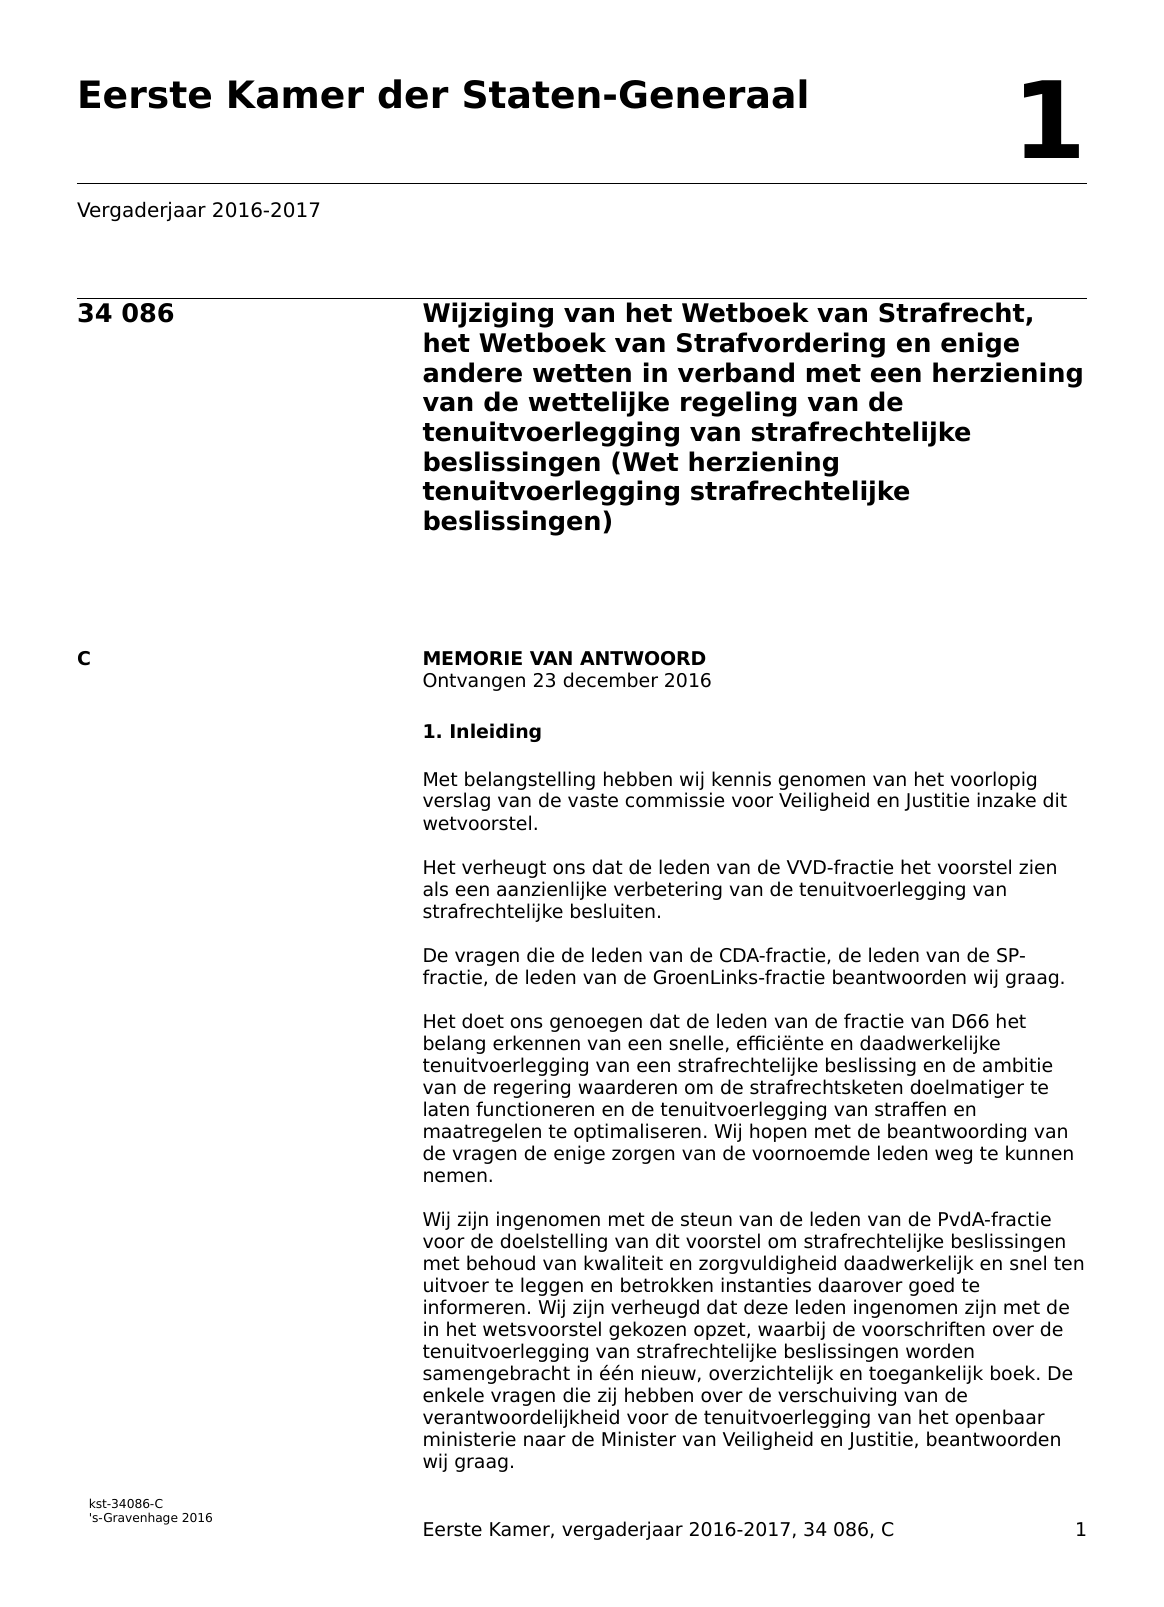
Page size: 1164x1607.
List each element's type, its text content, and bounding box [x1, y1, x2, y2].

text kst-34086-C [88, 1497, 323, 1511]
text Het verheugt ons dat de leden van de VVD-fractie het voorstel zien als een aanzienlijke verbetering van de tenuitvoerlegging van strafrechtelijke besluiten. [422, 857, 1087, 922]
subtitle 34 086 Wijziging van het Wetboek van Strafrecht, het Wetboek van Strafvordering en enige andere wetten in verband met een herziening van de wettelijke regeling van de tenuitvoerlegging van strafrechtelijke beslissingen (Wet herziening tenuitvoerlegging strafrechtelijke beslissingen) [77, 299, 1087, 536]
subtitle 1. Inleiding [422, 721, 1087, 743]
table_cell Vergaderjaar 2016-2017 [77, 184, 1087, 298]
text Wij zijn ingenomen met de steun van de leden van de PvdA-fractie voor de doelstelling van dit voorstel om strafrechtelijke beslissingen met behoud van kwaliteit en zorgvuldigheid daadwerkelijk en snel ten uitvoer te leggen en betrokken instanties daarover goed te informeren. Wij zijn verheugd dat deze leden ingenomen zijn met de in het wetsvoorstel gekozen opzet, waarbij de voorschriften over de tenuitvoerlegging van strafrechtelijke beslissingen worden samengebracht in één nieuw, overzichtelijk en toegankelijk boek. De enkele vragen die zij hebben over de verschuiving van de verantwoordelijkheid voor de tenuitvoerlegging van het openbaar ministerie naar de Minister van Veiligheid en Justitie, beantwoorden wij graag. [422, 1209, 1087, 1473]
text Het doet ons genoegen dat de leden van de fractie van D66 het belang erkennen van een snelle, efficiënte en daadwerkelijke tenuitvoerlegging van een strafrechtelijke beslissing en de ambitie van de regering waarderen om de strafrechtsketen doelmatiger te laten functioneren en de tenuitvoerlegging van straffen en maatregelen te optimaliseren. Wij hopen met de beantwoording van de vragen de enige zorgen van de voornoemde leden weg te kunnen nemen. [422, 1011, 1087, 1187]
subtitle C MEMORIE VAN ANTWOORD [77, 647, 1087, 669]
text 's-Gravenhage 2016 [88, 1511, 323, 1525]
text De vragen die de leden van de CDA-fractie, de leden van de SP-fractie, de leden van de GroenLinks-fractie beantwoorden wij graag. [422, 945, 1087, 989]
table_header 1 [886, 59, 1087, 183]
text Ontvangen 23 december 2016 [422, 669, 1087, 691]
text Met belangstelling hebben wij kennis genomen van het voorlopig verslag van de vaste commissie voor Veiligheid en Justitie inzake dit wetvoorstel. [422, 768, 1087, 834]
table_header Eerste Kamer der Staten-Generaal [77, 59, 886, 183]
